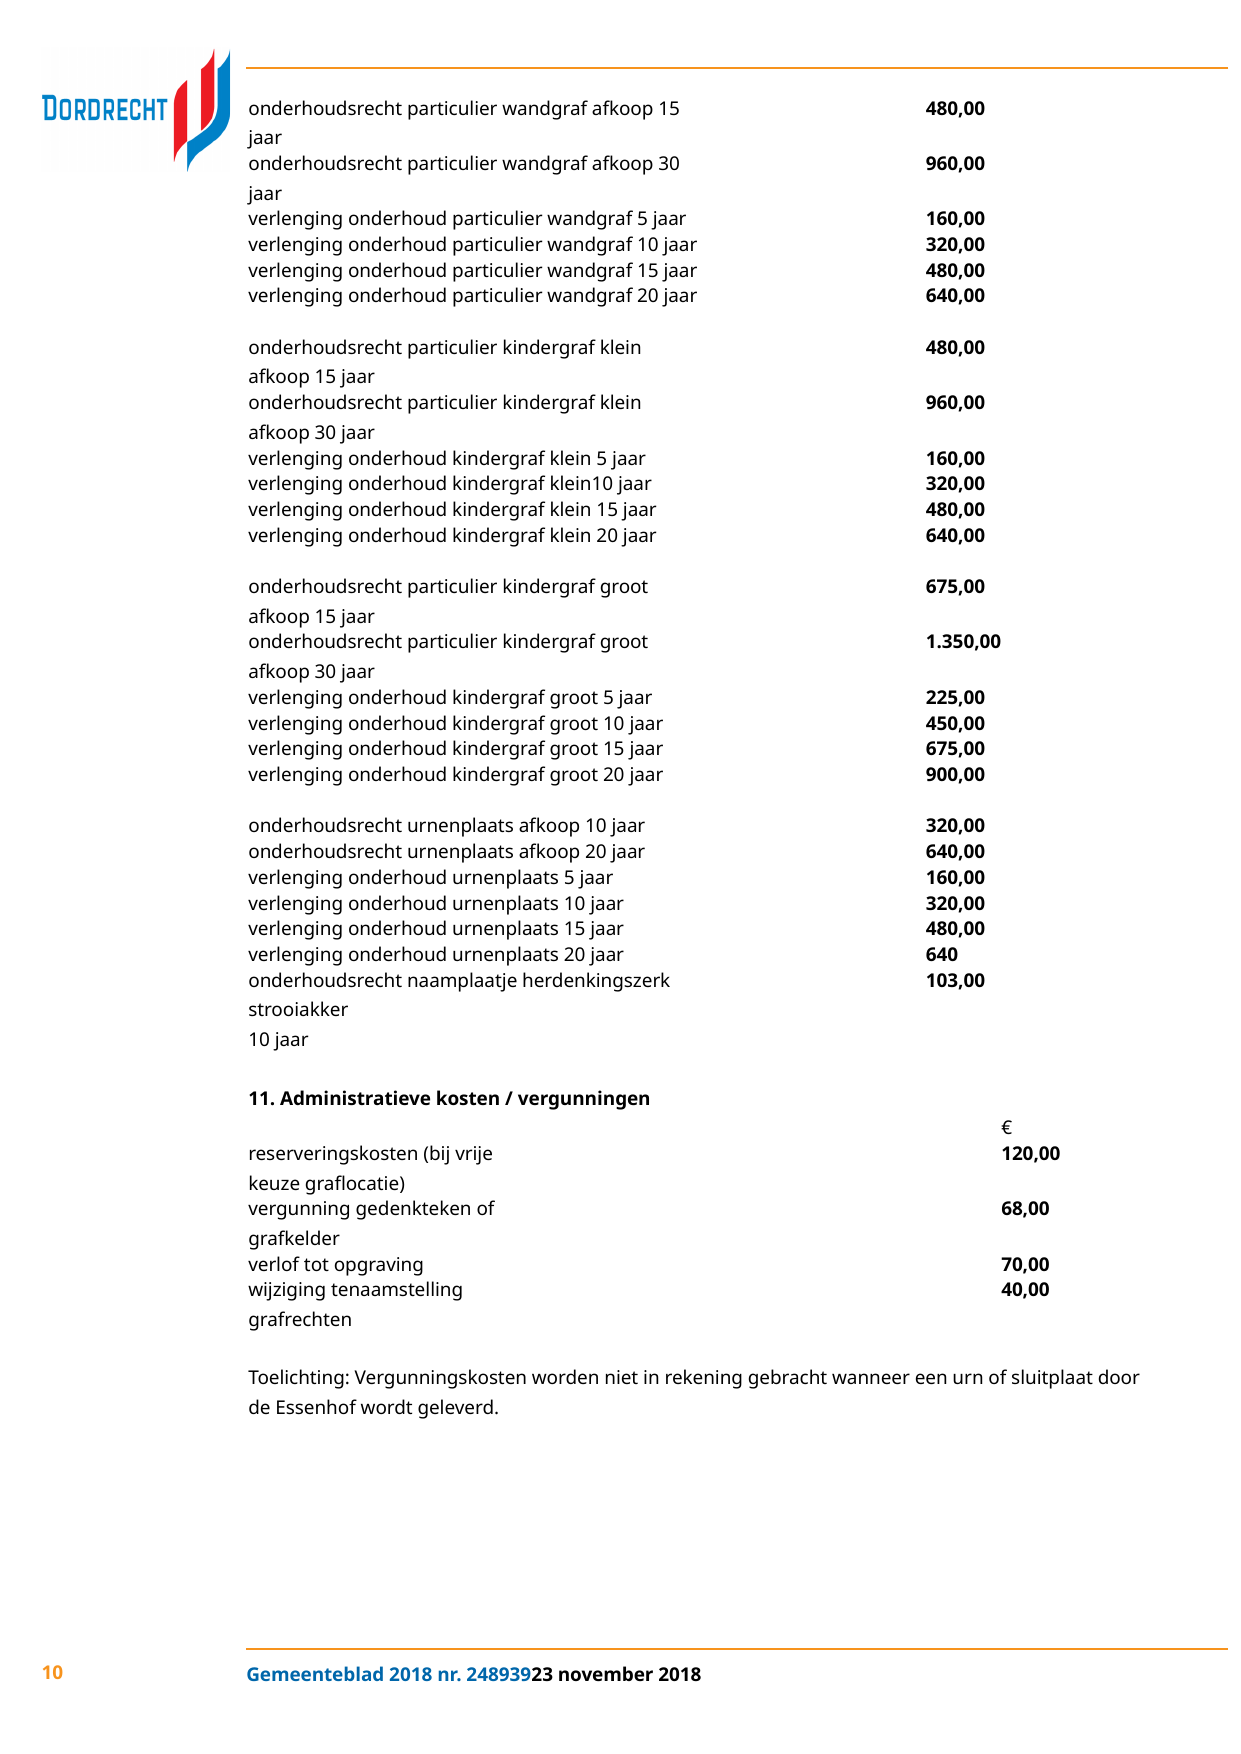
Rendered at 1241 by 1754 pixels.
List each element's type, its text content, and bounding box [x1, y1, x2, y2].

table_cell 480,00 [926, 95, 1152, 150]
table_cell 450,00 [926, 710, 1152, 735]
table_header € [1001, 1114, 1152, 1140]
table_cell 160,00 [926, 205, 1152, 231]
table_cell [700, 445, 926, 470]
table_cell 480,00 [926, 916, 1152, 941]
table_cell verlenging onderhoud urnenplaats 20 jaar [248, 941, 700, 967]
table_cell wijziging tenaamstelling grafrechten [248, 1276, 549, 1332]
picture [41, 47, 231, 172]
table_cell verlenging onderhoud kindergraf groot 5 jaar [248, 684, 700, 710]
table_cell [700, 470, 926, 496]
table_cell verlenging onderhoud particulier wandgraf 5 jaar [248, 205, 700, 231]
table_cell [700, 205, 926, 231]
table_cell [700, 389, 926, 445]
table_cell 225,00 [926, 684, 1152, 710]
table_cell [926, 308, 1152, 334]
table_cell verlenging onderhoud kindergraf groot 20 jaar [248, 761, 700, 787]
table_cell 640,00 [926, 522, 1152, 548]
table_cell [700, 308, 926, 334]
table_cell [700, 967, 926, 1052]
table_cell onderhoudsrecht particulier kindergraf klein afkoop 15 jaar [248, 334, 700, 389]
table_cell verlenging onderhoud kindergraf klein10 jaar [248, 470, 700, 496]
table_cell [700, 735, 926, 761]
table_cell 1.350,00 [926, 629, 1152, 684]
table_cell [700, 890, 926, 916]
table_cell 480,00 [926, 496, 1152, 522]
table_cell verlenging onderhoud urnenplaats 15 jaar [248, 916, 700, 941]
table_cell verlenging onderhoud kindergraf groot 15 jaar [248, 735, 700, 761]
table_header [850, 1114, 1001, 1140]
table_cell [700, 864, 926, 890]
table_cell verlenging onderhoud particulier wandgraf 15 jaar [248, 257, 700, 283]
table_cell [850, 1276, 1001, 1332]
table_cell 640 [926, 941, 1152, 967]
table_cell [700, 710, 926, 735]
table_cell onderhoudsrecht particulier kindergraf groot afkoop 15 jaar [248, 573, 700, 629]
table_cell onderhoudsrecht particulier kindergraf groot afkoop 30 jaar [248, 629, 700, 684]
table_cell [700, 787, 926, 813]
table_cell 160,00 [926, 445, 1152, 470]
table_cell 320,00 [926, 813, 1152, 838]
table_cell onderhoudsrecht particulier wandgraf afkoop 15 jaar [248, 95, 700, 150]
table_cell [700, 629, 926, 684]
table_cell 480,00 [926, 334, 1152, 389]
table_cell [850, 1140, 1001, 1195]
table_cell [926, 787, 1152, 813]
table_cell [700, 1195, 850, 1251]
table_cell [700, 150, 926, 205]
table_cell verlof tot opgraving [248, 1251, 549, 1276]
table_cell 68,00 [1001, 1195, 1152, 1251]
table_cell 160,00 [926, 864, 1152, 890]
table_cell verlenging onderhoud kindergraf klein 15 jaar [248, 496, 700, 522]
table_cell 640,00 [926, 283, 1152, 308]
table_cell [700, 548, 926, 573]
table_cell [549, 1195, 700, 1251]
table_cell 120,00 [1001, 1140, 1152, 1195]
table_cell [700, 496, 926, 522]
table_cell [850, 1195, 1001, 1251]
table_cell [700, 813, 926, 838]
table_header [549, 1114, 700, 1140]
table_cell 320,00 [926, 231, 1152, 257]
table_cell [700, 283, 926, 308]
table_cell [700, 257, 926, 283]
table_cell [700, 684, 926, 710]
table_cell verlenging onderhoud urnenplaats 5 jaar [248, 864, 700, 890]
table_cell 103,00 [926, 967, 1152, 1052]
table_cell [549, 1251, 700, 1276]
table_cell verlenging onderhoud kindergraf klein 20 jaar [248, 522, 700, 548]
table_cell 480,00 [926, 257, 1152, 283]
table_cell [700, 916, 926, 941]
table_cell 40,00 [1001, 1276, 1152, 1332]
table_cell onderhoudsrecht urnenplaats afkoop 20 jaar [248, 838, 700, 864]
table_cell verlenging onderhoud particulier wandgraf 20 jaar [248, 283, 700, 308]
table_cell 320,00 [926, 890, 1152, 916]
table_cell [700, 522, 926, 548]
table_cell verlenging onderhoud kindergraf groot 10 jaar [248, 710, 700, 735]
table_cell verlenging onderhoud kindergraf klein 5 jaar [248, 445, 700, 470]
table_cell [248, 548, 700, 573]
table_cell [700, 231, 926, 257]
table_cell [700, 1140, 850, 1195]
table_cell 675,00 [926, 735, 1152, 761]
table_cell reserveringskosten (bij vrije keuze graflocatie) [248, 1140, 549, 1195]
table_cell 640,00 [926, 838, 1152, 864]
table_cell onderhoudsrecht particulier wandgraf afkoop 30 jaar [248, 150, 700, 205]
table_cell 320,00 [926, 470, 1152, 496]
table_cell 70,00 [1001, 1251, 1152, 1276]
text Toelichting: Vergunningskosten worden niet in rekening gebracht wanneer een urn of sluitplaat door de Essenhof wordt geleverd. [248, 1364, 1152, 1420]
table_cell [700, 761, 926, 787]
table_cell onderhoudsrecht naamplaatje herdenkingszerk strooiakker 10 jaar [248, 967, 700, 1052]
table_cell [700, 1251, 850, 1276]
table_cell 960,00 [926, 389, 1152, 445]
table_header [700, 1114, 850, 1140]
table_header [248, 1114, 549, 1140]
table_cell 900,00 [926, 761, 1152, 787]
table_cell [700, 573, 926, 629]
table_cell vergunning gedenkteken of grafkelder [248, 1195, 549, 1251]
table_cell [700, 334, 926, 389]
text 11. Administratieve kosten / vergunningen [248, 1085, 1152, 1110]
table_cell [926, 548, 1152, 573]
table_cell [248, 787, 700, 813]
table_cell [549, 1140, 700, 1195]
table_cell verlenging onderhoud particulier wandgraf 10 jaar [248, 231, 700, 257]
table_cell 675,00 [926, 573, 1152, 629]
table_cell [248, 308, 700, 334]
table_cell 960,00 [926, 150, 1152, 205]
table_cell [549, 1276, 700, 1332]
table_cell onderhoudsrecht urnenplaats afkoop 10 jaar [248, 813, 700, 838]
table_cell [850, 1251, 1001, 1276]
table_cell [700, 1276, 850, 1332]
table_cell [700, 941, 926, 967]
table_cell [700, 838, 926, 864]
table_cell verlenging onderhoud urnenplaats 10 jaar [248, 890, 700, 916]
table_cell onderhoudsrecht particulier kindergraf klein afkoop 30 jaar [248, 389, 700, 445]
table_cell [700, 95, 926, 150]
